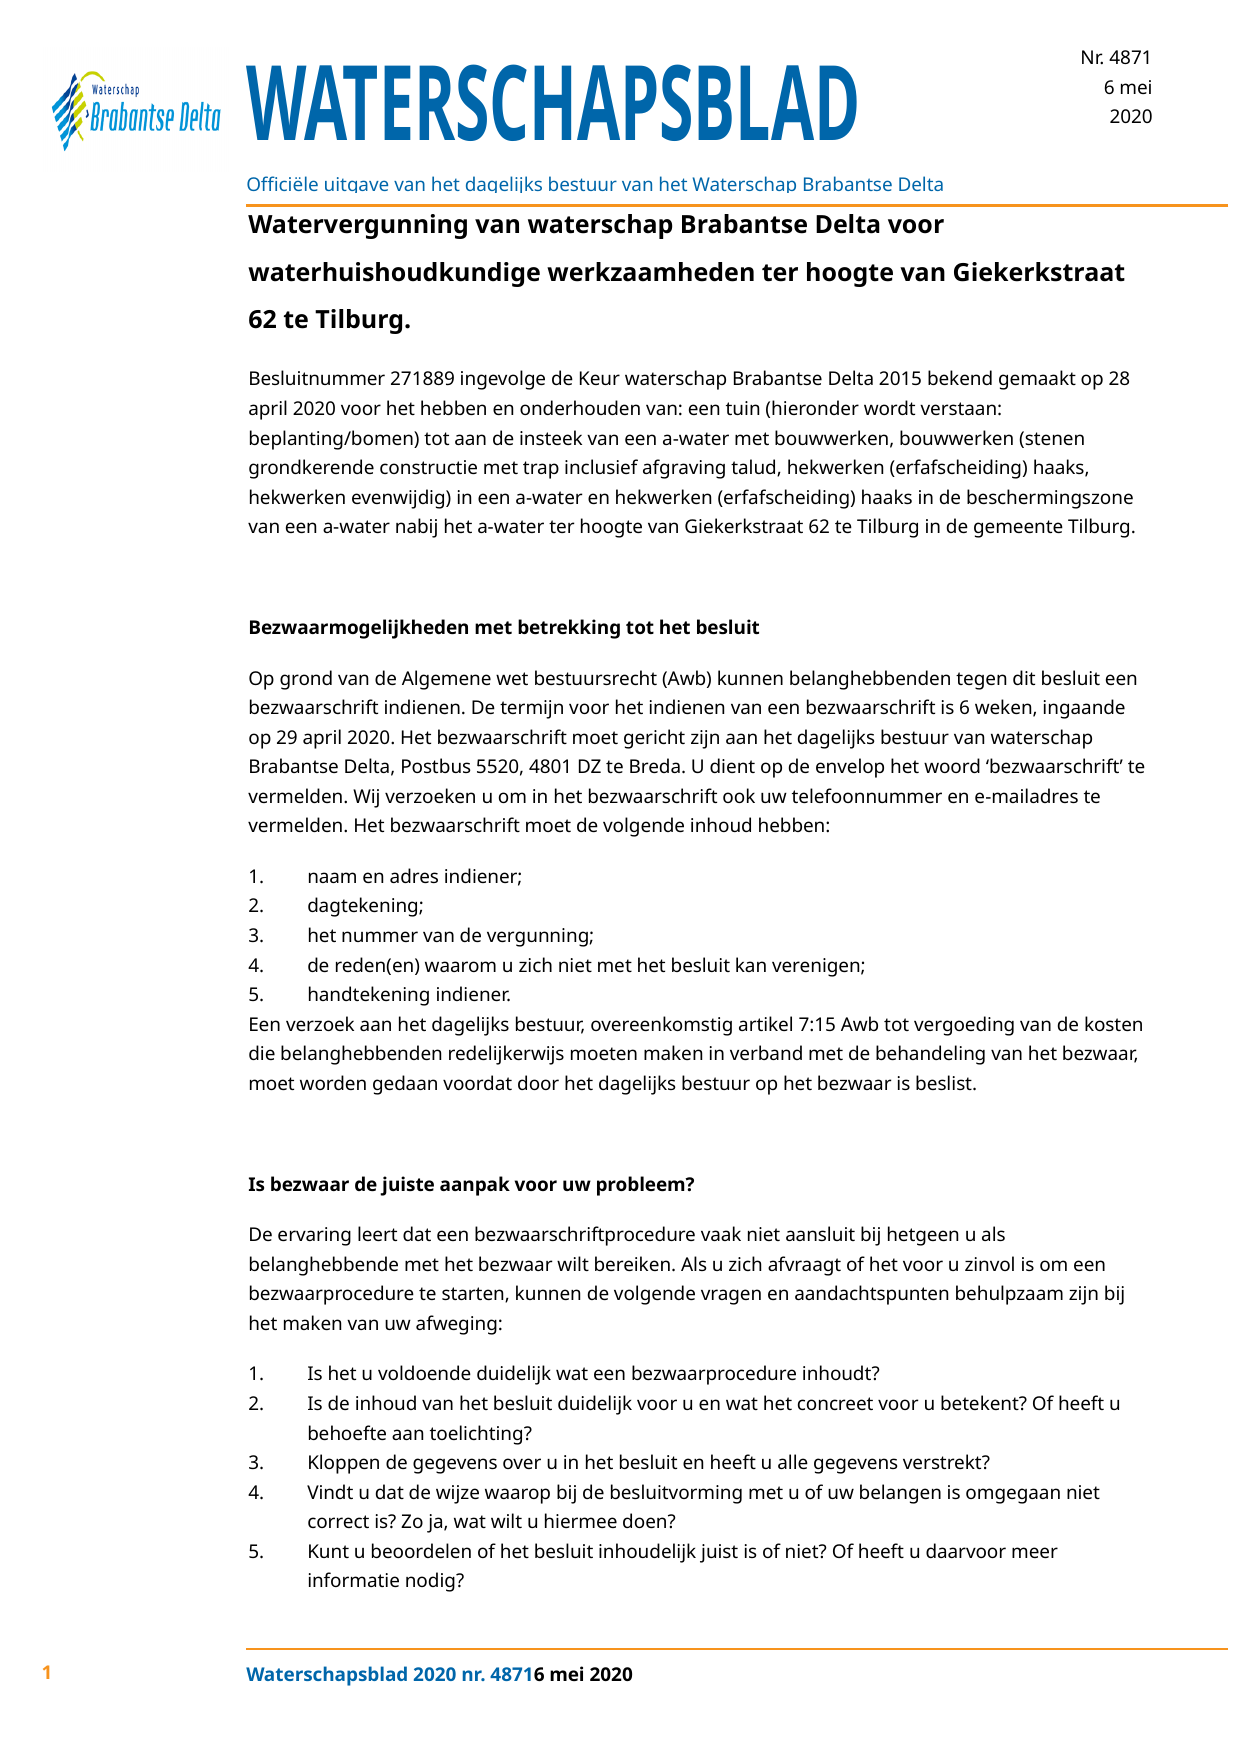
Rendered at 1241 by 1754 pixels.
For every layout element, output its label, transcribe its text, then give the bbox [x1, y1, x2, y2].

list dagtekening; [248, 893, 1152, 918]
list naam en adres indiener; [248, 863, 1152, 889]
text Is bezwaar de juiste aanpak voor uw probleem? [248, 1171, 1152, 1197]
list Vindt u dat de wijze waarop bij de besluitvorming met u of uw belangen is omgegaan niet correct is? Zo ja, wat wilt u hiermee doen? [248, 1479, 1152, 1534]
list Is de inhoud van het besluit duidelijk voor u en wat het concreet voor u betekent? Of heeft u behoefte aan toelichting? [248, 1390, 1152, 1445]
list Kunt u beoordelen of het besluit inhoudelijk juist is of niet? Of heeft u daarvoor meer informatie nodig? [248, 1538, 1152, 1593]
list het nummer van de vergunning; [248, 922, 1152, 948]
list Kloppen de gegevens over u in het besluit en heeft u alle gegevens verstrekt? [248, 1449, 1152, 1475]
list handtekening indiener. [248, 981, 1152, 1007]
text Bezwaarmogelijkheden met betrekking tot het besluit [248, 614, 1152, 640]
text Een verzoek aan het dagelijks bestuur, overeenkomstig artikel 7:15 Awb tot vergoeding van de kosten die belanghebbenden redelijkerwijs moeten maken in verband met de behandeling van het bezwaar, moet worden gedaan voordat door het dagelijks bestuur op het bezwaar is beslist. [248, 1011, 1152, 1096]
text Besluitnummer 271889 ingevolge de Keur waterschap Brabantse Delta 2015 bekend gemaakt op 28 april 2020 voor het hebben en onderhouden van: een tuin (hieronder wordt verstaan: beplanting/bomen) tot aan de insteek van een a-water met bouwwerken, bouwwerken (stenen grondkerende constructie met trap inclusief afgraving talud, hekwerken (erfafscheiding) haaks, hekwerken evenwijdig) in een a-water en hekwerken (erfafscheiding) haaks in de beschermingszone van een a-water nabij het a-water ter hoogte van Giekerkstraat 62 te Tilburg in de gemeente Tilburg. [248, 366, 1152, 539]
picture [41, 47, 231, 172]
list de reden(en) waarom u zich niet met het besluit kan verenigen; [248, 952, 1152, 977]
list Is het u voldoende duidelijk wat een bezwaarprocedure inhoudt? [248, 1361, 1152, 1386]
text Op grond van de Algemene wet bestuursrecht (Awb) kunnen belanghebbenden tegen dit besluit een bezwaarschrift indienen. De termijn voor het indienen van een bezwaarschrift is 6 weken, ingaande op 29 april 2020. Het bezwaarschrift moet gericht zijn aan het dagelijks bestuur van waterschap Brabantse Delta, Postbus 5520, 4801 DZ te Breda. U dient op de envelop het woord ‘bezwaarschrift’ te vermelden. Wij verzoeken u om in het bezwaarschrift ook uw telefoonnummer en e‑mailadres te vermelden. Het bezwaarschrift moet de volgende inhoud hebben: [248, 665, 1152, 838]
text De ervaring leert dat een bezwaarschriftprocedure vaak niet aansluit bij hetgeen u als belanghebbende met het bezwaar wilt bereiken. Als u zich afvraagt of het voor u zinvol is om een bezwaarprocedure te starten, kunnen de volgende vragen en aandachtspunten behulpzaam zijn bij het maken van uw afweging: [248, 1221, 1152, 1336]
text Watervergunning van waterschap Brabantse Delta voor waterhuishoudkundige werkzaamheden ter hoogte van Giekerkstraat 62 te Tilburg. [248, 207, 1152, 336]
